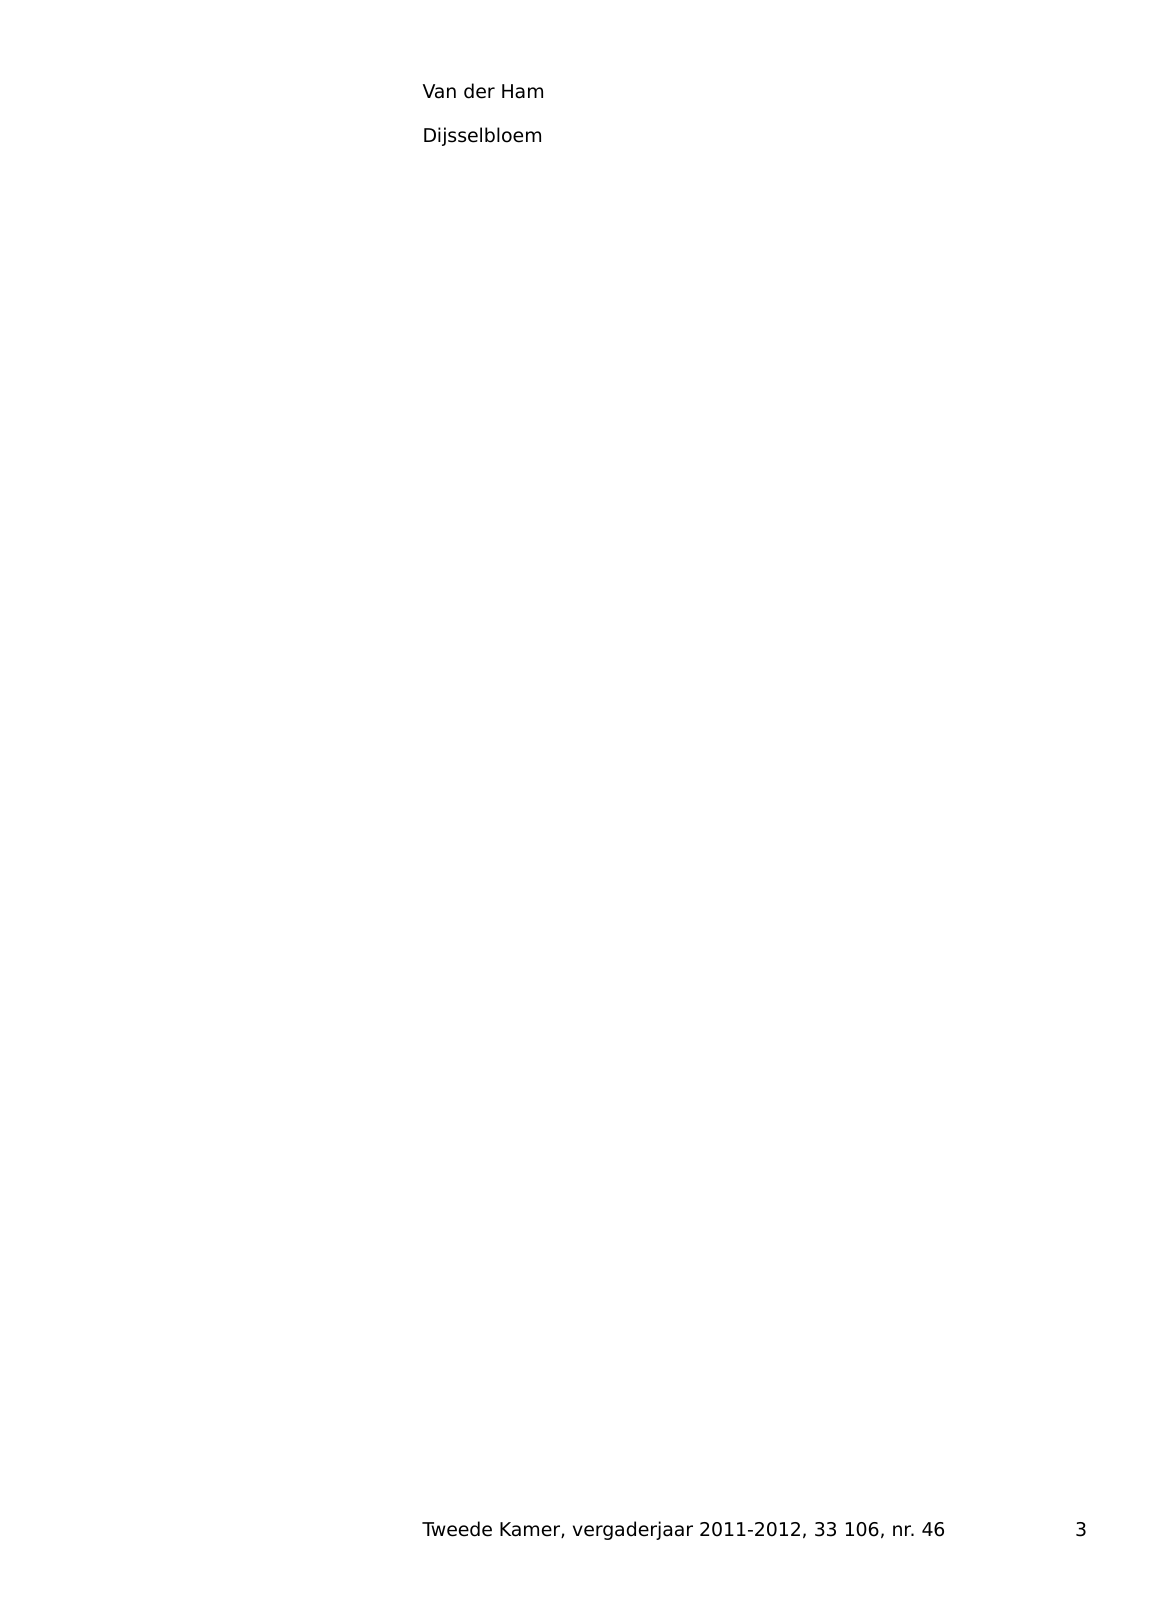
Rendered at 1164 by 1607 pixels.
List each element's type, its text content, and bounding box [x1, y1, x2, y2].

text Van der Ham Dijsselbloem [422, 59, 1087, 147]
